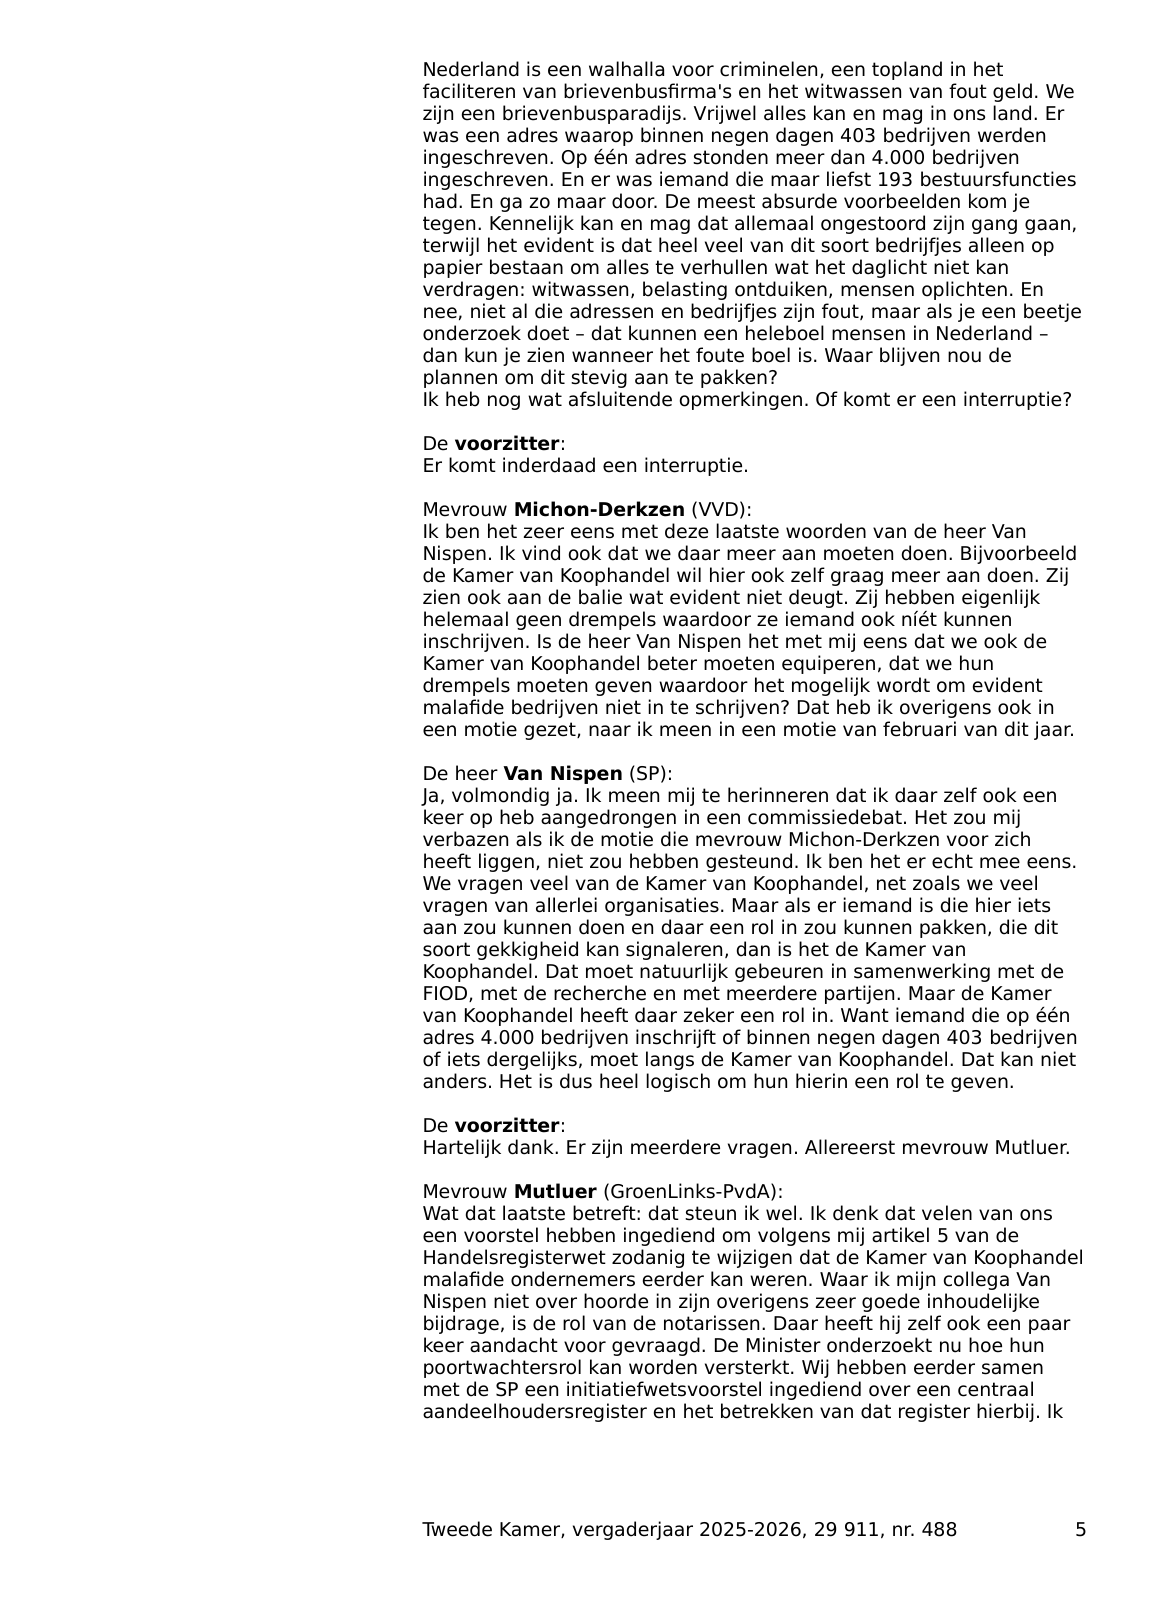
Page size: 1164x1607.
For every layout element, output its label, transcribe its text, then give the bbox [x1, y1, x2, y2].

text Wat dat laatste betreft: dat steun ik wel. Ik denk dat velen van ons een voorstel hebben ingediend om volgens mij artikel 5 van de Handelsregisterwet zodanig te wijzigen dat de Kamer van Koophandel malafide ondernemers eerder kan weren. Waar ik mijn collega Van Nispen niet over hoorde in zijn overigens zeer goede inhoudelijke bijdrage, is de rol van de notarissen. Daar heeft hij zelf ook een paar keer aandacht voor gevraagd. De Minister onderzoekt nu hoe hun poortwachtersrol kan worden versterkt. Wij hebben eerder samen met de SP een initiatiefwetsvoorstel ingediend over een centraal aandeelhoudersregister en het betrekken van dat register hierbij. Ik [422, 1203, 1087, 1423]
text Mevrouw Mutluer (GroenLinks-PvdA): [422, 1181, 1087, 1203]
text Ja, volmondig ja. Ik meen mij te herinneren dat ik daar zelf ook een keer op heb aangedrongen in een commissiedebat. Het zou mij verbazen als ik de motie die mevrouw Michon-Derkzen voor zich heeft liggen, niet zou hebben gesteund. Ik ben het er echt mee eens. We vragen veel van de Kamer van Koophandel, net zoals we veel vragen van allerlei organisaties. Maar als er iemand is die hier iets aan zou kunnen doen en daar een rol in zou kunnen pakken, die dit soort gekkigheid kan signaleren, dan is het de Kamer van Koophandel. Dat moet natuurlijk gebeuren in samenwerking met de FIOD, met de recherche en met meerdere partijen. Maar de Kamer van Koophandel heeft daar zeker een rol in. Want iemand die op één adres 4.000 bedrijven inschrijft of binnen negen dagen 403 bedrijven of iets dergelijks, moet langs de Kamer van Koophandel. Dat kan niet anders. Het is dus heel logisch om hun hierin een rol te geven. [422, 785, 1087, 1093]
text Mevrouw Michon-Derkzen (VVD): [422, 499, 1087, 521]
text Hartelijk dank. Er zijn meerdere vragen. Allereerst mevrouw Mutluer. [422, 1137, 1087, 1159]
text De voorzitter: [422, 433, 1087, 455]
text Ik ben het zeer eens met deze laatste woorden van de heer Van Nispen. Ik vind ook dat we daar meer aan moeten doen. Bijvoorbeeld de Kamer van Koophandel wil hier ook zelf graag meer aan doen. Zij zien ook aan de balie wat evident niet deugt. Zij hebben eigenlijk helemaal geen drempels waardoor ze iemand ook níét kunnen inschrijven. Is de heer Van Nispen het met mij eens dat we ook de Kamer van Koophandel beter moeten equiperen, dat we hun drempels moeten geven waardoor het mogelijk wordt om evident malafide bedrijven niet in te schrijven? Dat heb ik overigens ook in een motie gezet, naar ik meen in een motie van februari van dit jaar. [422, 521, 1087, 741]
text De voorzitter: [422, 1115, 1087, 1137]
text Nederland is een walhalla voor criminelen, een topland in het faciliteren van brievenbusfirma's en het witwassen van fout geld. We zijn een brievenbusparadijs. Vrijwel alles kan en mag in ons land. Er was een adres waarop binnen negen dagen 403 bedrijven werden ingeschreven. Op één adres stonden meer dan 4.000 bedrijven ingeschreven. En er was iemand die maar liefst 193 bestuursfuncties had. En ga zo maar door. De meest absurde voorbeelden kom je tegen. Kennelijk kan en mag dat allemaal ongestoord zijn gang gaan, terwijl het evident is dat heel veel van dit soort bedrijfjes alleen op papier bestaan om alles te verhullen wat het daglicht niet kan verdragen: witwassen, belasting ontduiken, mensen oplichten. En nee, niet al die adressen en bedrijfjes zijn fout, maar als je een beetje onderzoek doet – dat kunnen een heleboel mensen in Nederland – dan kun je zien wanneer het foute boel is. Waar blijven nou de plannen om dit stevig aan te pakken? [422, 59, 1087, 389]
text Er komt inderdaad een interruptie. [422, 455, 1087, 477]
text De heer Van Nispen (SP): [422, 763, 1087, 785]
text Ik heb nog wat afsluitende opmerkingen. Of komt er een interruptie? [422, 389, 1087, 411]
